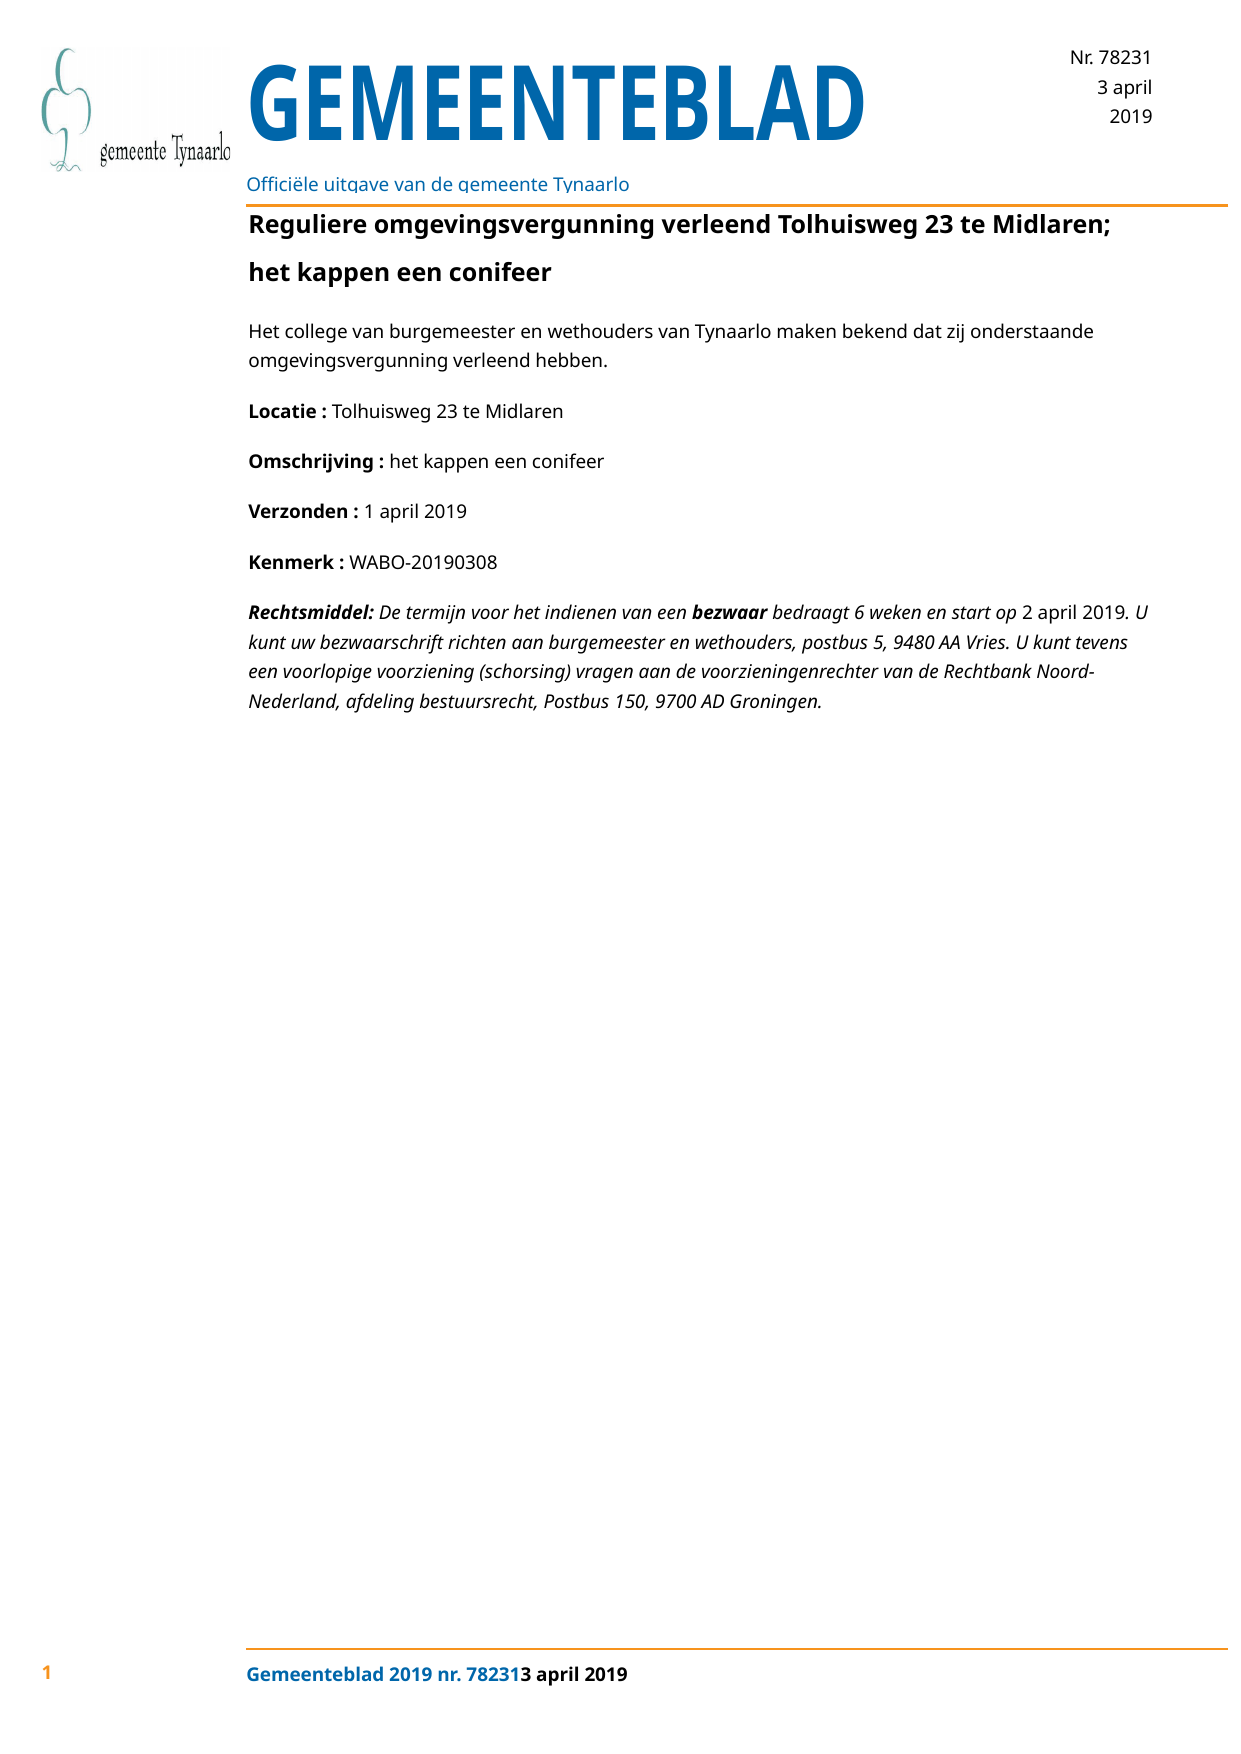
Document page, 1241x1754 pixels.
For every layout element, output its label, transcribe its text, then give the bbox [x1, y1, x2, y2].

text Locatie : Tolhuisweg 23 te Midlaren [248, 398, 1152, 424]
text Rechtsmiddel: De termijn voor het indienen van een bezwaar bedraagt 6 weken en start op 2 april 2019. U kunt uw bezwaarschrift richten aan burgemeester en wethouders, postbus 5, 9480 AA Vries. U kunt tevens een voorlopige voorziening (schorsing) vragen aan de voorzieningenrechter van de Rechtbank Noord-Nederland, afdeling bestuursrecht, Postbus 150, 9700 AD Groningen. [248, 599, 1152, 714]
text Het college van burgemeester en wethouders van Tynaarlo maken bekend dat zij onderstaande omgevingsvergunning verleend hebben. [248, 318, 1152, 373]
text Omschrijving : het kappen een conifeer [248, 448, 1152, 474]
text Verzonden : 1 april 2019 [248, 499, 1152, 524]
picture [41, 47, 231, 172]
text Kenmerk : WABO-20190308 [248, 549, 1152, 575]
text Reguliere omgevingsvergunning verleend Tolhuisweg 23 te Midlaren; het kappen een conifeer [248, 207, 1152, 288]
